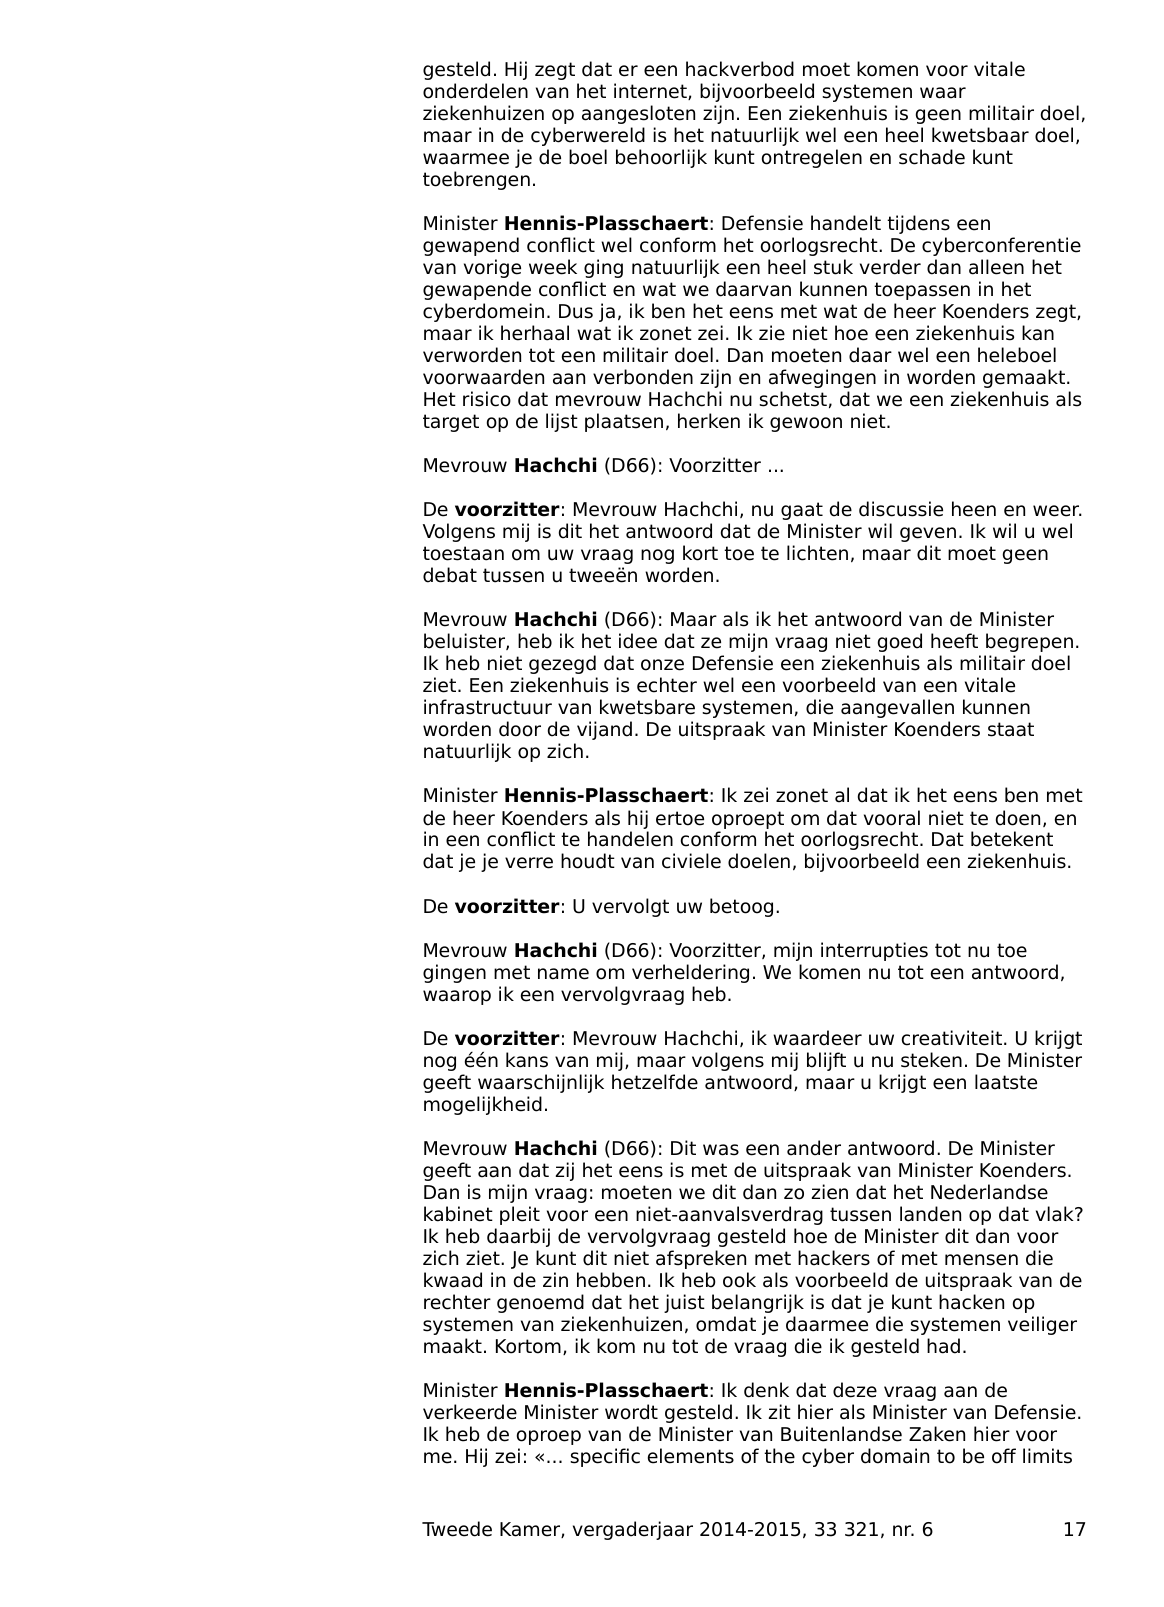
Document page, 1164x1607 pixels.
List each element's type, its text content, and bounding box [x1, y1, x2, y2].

text Minister Hennis-Plasschaert: Ik zei zonet al dat ik het eens ben met de heer Koenders als hij ertoe oproept om dat vooral niet te doen, en in een conflict te handelen conform het oorlogsrecht. Dat betekent dat je je verre houdt van civiele doelen, bijvoorbeeld een ziekenhuis. [422, 785, 1087, 873]
text Mevrouw Hachchi (D66): Voorzitter, mijn interrupties tot nu toe gingen met name om verheldering. We komen nu tot een antwoord, waarop ik een vervolgvraag heb. [422, 940, 1087, 1006]
text Minister Hennis-Plasschaert: Defensie handelt tijdens een gewapend conflict wel conform het oorlogsrecht. De cyberconferentie van vorige week ging natuurlijk een heel stuk verder dan alleen het gewapende conflict en wat we daarvan kunnen toepassen in het cyberdomein. Dus ja, ik ben het eens met wat de heer Koenders zegt, maar ik herhaal wat ik zonet zei. Ik zie niet hoe een ziekenhuis kan verworden tot een militair doel. Dan moeten daar wel een heleboel voorwaarden aan verbonden zijn en afwegingen in worden gemaakt. Het risico dat mevrouw Hachchi nu schetst, dat we een ziekenhuis als target op de lijst plaatsen, herken ik gewoon niet. [422, 213, 1087, 433]
text De voorzitter: Mevrouw Hachchi, nu gaat de discussie heen en weer. Volgens mij is dit het antwoord dat de Minister wil geven. Ik wil u wel toestaan om uw vraag nog kort toe te lichten, maar dit moet geen debat tussen u tweeën worden. [422, 499, 1087, 587]
text De voorzitter: U vervolgt uw betoog. [422, 896, 1087, 917]
text Minister Hennis-Plasschaert: Ik denk dat deze vraag aan de verkeerde Minister wordt gesteld. Ik zit hier als Minister van Defensie. Ik heb de oproep van de Minister van Buitenlandse Zaken hier voor me. Hij zei: «... specific elements of the cyber domain to be off limits [422, 1380, 1087, 1468]
text gesteld. Hij zegt dat er een hackverbod moet komen voor vitale onderdelen van het internet, bijvoorbeeld systemen waar ziekenhuizen op aangesloten zijn. Een ziekenhuis is geen militair doel, maar in de cyberwereld is het natuurlijk wel een heel kwetsbaar doel, waarmee je de boel behoorlijk kunt ontregelen en schade kunt toebrengen. [422, 59, 1087, 191]
text Mevrouw Hachchi (D66): Dit was een ander antwoord. De Minister geeft aan dat zij het eens is met de uitspraak van Minister Koenders. Dan is mijn vraag: moeten we dit dan zo zien dat het Nederlandse kabinet pleit voor een niet-aanvalsverdrag tussen landen op dat vlak? Ik heb daarbij de vervolgvraag gesteld hoe de Minister dit dan voor zich ziet. Je kunt dit niet afspreken met hackers of met mensen die kwaad in de zin hebben. Ik heb ook als voorbeeld de uitspraak van de rechter genoemd dat het juist belangrijk is dat je kunt hacken op systemen van ziekenhuizen, omdat je daarmee die systemen veiliger maakt. Kortom, ik kom nu tot de vraag die ik gesteld had. [422, 1138, 1087, 1358]
text De voorzitter: Mevrouw Hachchi, ik waardeer uw creativiteit. U krijgt nog één kans van mij, maar volgens mij blijft u nu steken. De Minister geeft waarschijnlijk hetzelfde antwoord, maar u krijgt een laatste mogelijkheid. [422, 1028, 1087, 1116]
text Mevrouw Hachchi (D66): Voorzitter ... [422, 455, 1087, 477]
text Mevrouw Hachchi (D66): Maar als ik het antwoord van de Minister beluister, heb ik het idee dat ze mijn vraag niet goed heeft begrepen. Ik heb niet gezegd dat onze Defensie een ziekenhuis als militair doel ziet. Een ziekenhuis is echter wel een voorbeeld van een vitale infrastructuur van kwetsbare systemen, die aangevallen kunnen worden door de vijand. De uitspraak van Minister Koenders staat natuurlijk op zich. [422, 609, 1087, 763]
